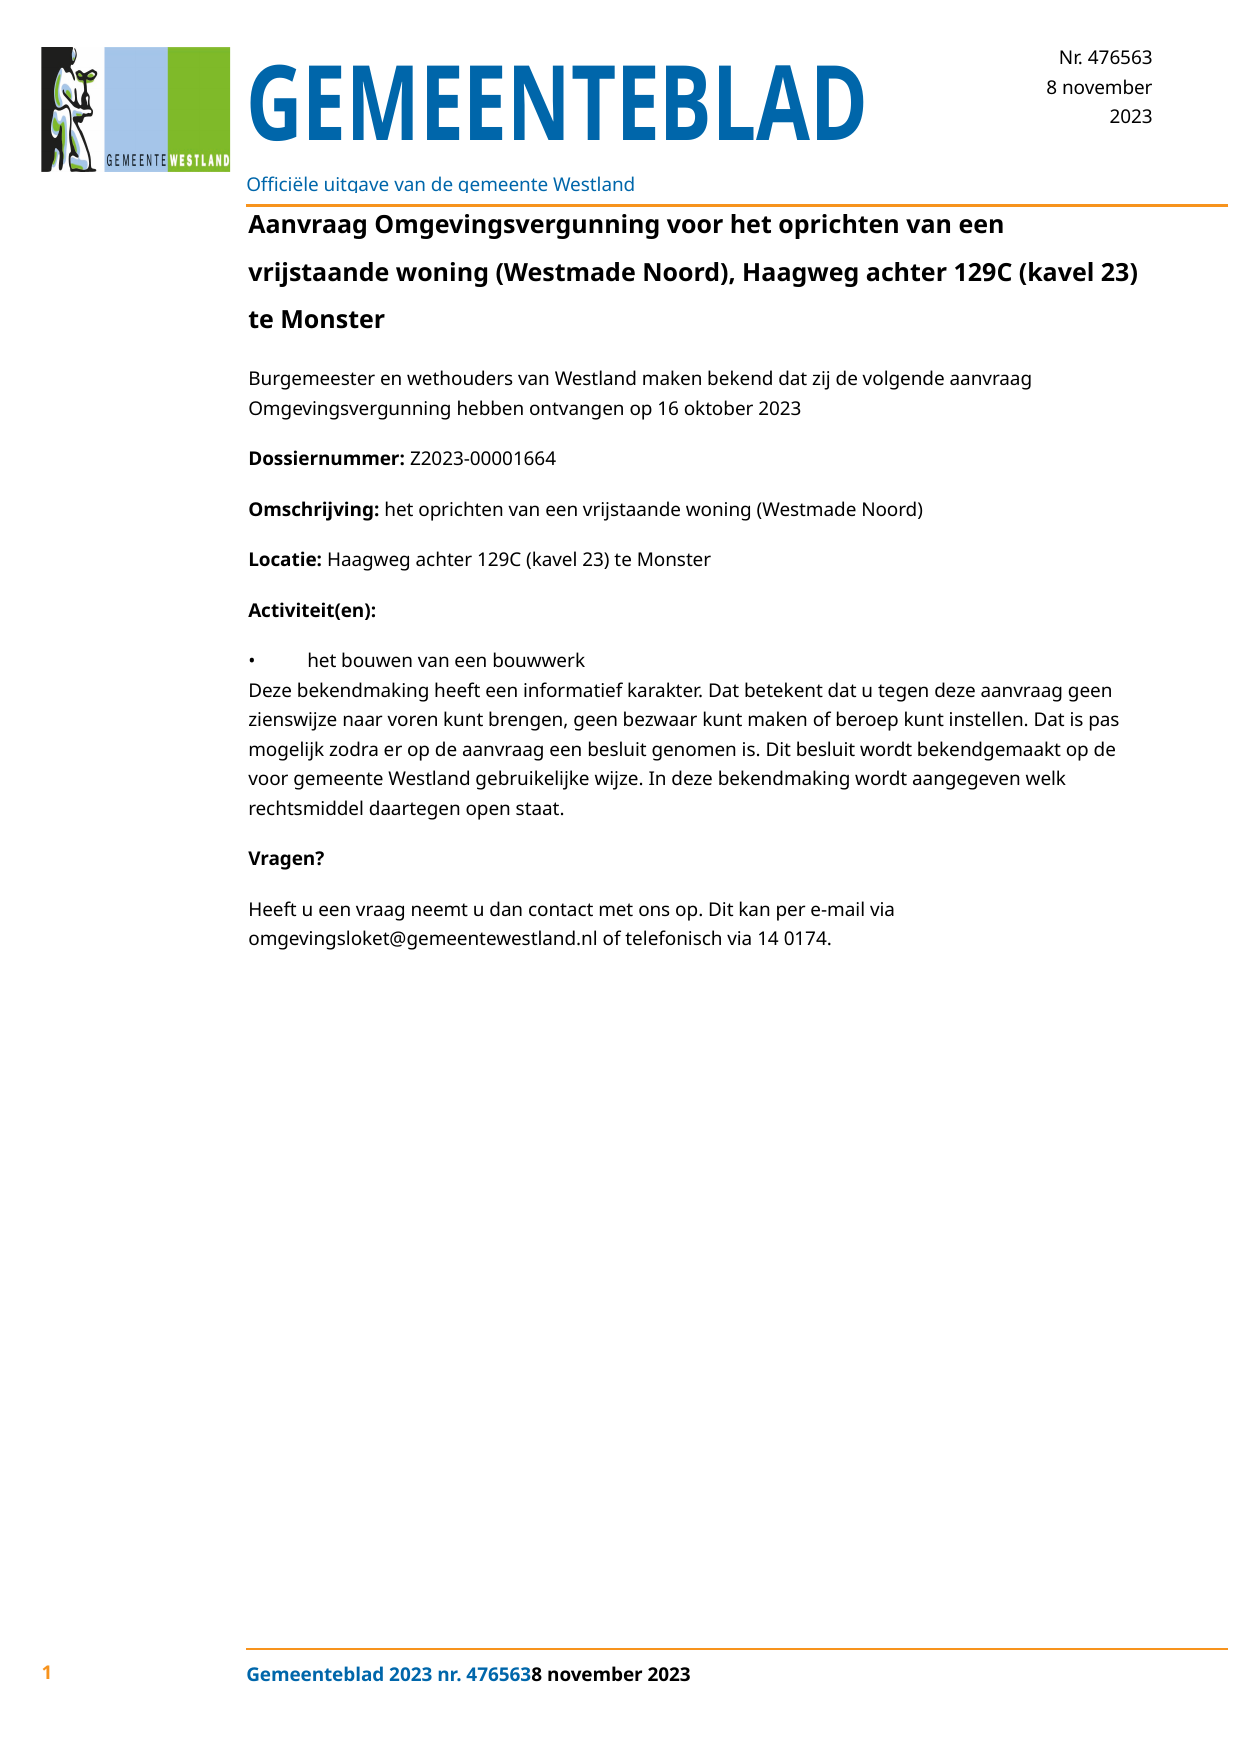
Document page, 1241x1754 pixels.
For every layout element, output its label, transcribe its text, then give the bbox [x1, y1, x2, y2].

text Vragen? [248, 846, 1152, 871]
list het bouwen van een bouwwerk [248, 647, 1152, 673]
picture [41, 47, 231, 172]
text Burgemeester en wethouders van Westland maken bekend dat zij de volgende aanvraag Omgevingsvergunning hebben ontvangen op 16 oktober 2023 [248, 366, 1152, 421]
text Activiteit(en): [248, 597, 1152, 622]
text Deze bekendmaking heeft een informatief karakter. Dat betekent dat u tegen deze aanvraag geen zienswijze naar voren kunt brengen, geen bezwaar kunt maken of beroep kunt instellen. Dat is pas mogelijk zodra er op de aanvraag een besluit genomen is. Dit besluit wordt bekendgemaakt op de voor gemeente Westland gebruikelijke wijze. In deze bekendmaking wordt aangegeven welk rechtsmiddel daartegen open staat. [248, 677, 1152, 821]
text Omschrijving: het oprichten van een vrijstaande woning (Westmade Noord) [248, 496, 1152, 522]
text Dossiernummer: Z2023-00001664 [248, 446, 1152, 471]
text Heeft u een vraag neemt u dan contact met ons op. Dit kan per e-mail via omgevingsloket@gemeentewestland.nl of telefonisch via 14 0174. [248, 896, 1152, 951]
text Aanvraag Omgevingsvergunning voor het oprichten van een vrijstaande woning (Westmade Noord), Haagweg achter 129C (kavel 23) te Monster [248, 207, 1152, 336]
text Locatie: Haagweg achter 129C (kavel 23) te Monster [248, 546, 1152, 572]
